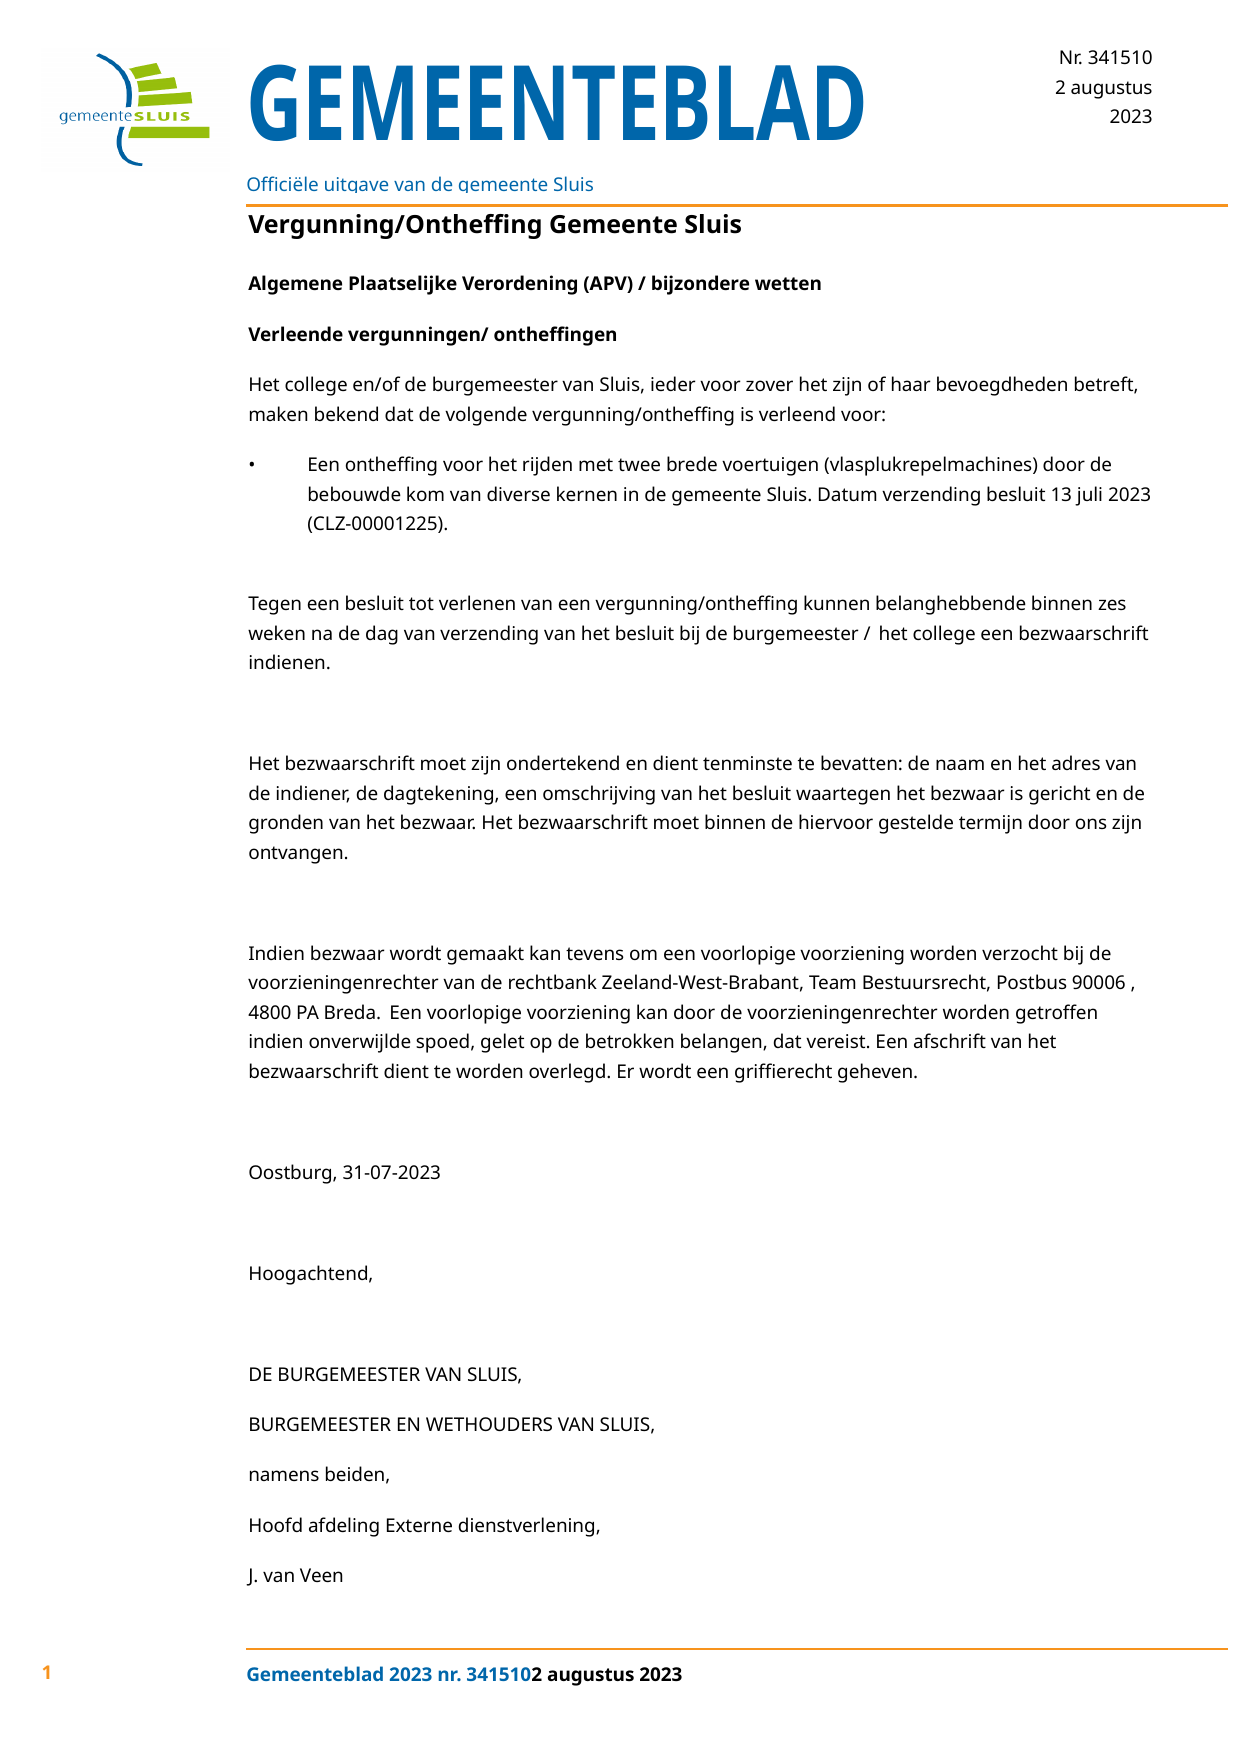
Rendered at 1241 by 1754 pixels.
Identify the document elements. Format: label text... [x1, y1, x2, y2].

text Indien bezwaar wordt gemaakt kan tevens om een voorlopige voorziening worden verzocht bij de voorzieningenrechter van de rechtbank Zeeland-West-Brabant, Team Bestuursrecht, Postbus 90006 , 4800 PA Breda. Een voorlopige voorziening kan door de voorzieningenrechter worden getroffen indien onverwijlde spoed, gelet op de betrokken belangen, dat vereist. Een afschrift van het bezwaarschrift dient te worden overlegd. Er wordt een griffierecht geheven. [248, 940, 1152, 1084]
list Een ontheffing voor het rijden met twee brede voertuigen (vlasplukrepelmachines) door de bebouwde kom van diverse kernen in de gemeente Sluis. Datum verzending besluit 13 juli 2023 (CLZ-00001225). [248, 451, 1152, 536]
text Tegen een besluit tot verlenen van een vergunning/ontheffing kunnen belanghebbende binnen zes weken na de dag van verzending van het besluit bij de burgemeester / het college een bezwaarschrift indienen. [248, 590, 1152, 675]
text Het bezwaarschrift moet zijn ondertekend en dient tenminste te bevatten: de naam en het adres van de indiener, de dagtekening, een omschrijving van het besluit waartegen het bezwaar is gericht en de gronden van het bezwaar. Het bezwaarschrift moet binnen de hiervoor gestelde termijn door ons zijn ontvangen. [248, 750, 1152, 865]
text namens beiden, [248, 1462, 1152, 1487]
text Hoofd afdeling Externe dienstverlening, [248, 1512, 1152, 1538]
text Verleende vergunningen/ ontheffingen [248, 321, 1152, 346]
text Hoogachtend, [248, 1260, 1152, 1286]
text BURGEMEESTER EN WETHOUDERS VAN SLUIS, [248, 1411, 1152, 1437]
text DE BURGEMEESTER VAN SLUIS, [248, 1361, 1152, 1386]
text Algemene Plaatselijke Verordening (APV) / bijzondere wetten [248, 270, 1152, 296]
text Oostburg, 31-07-2023 [248, 1159, 1152, 1185]
text J. van Veen [248, 1562, 1152, 1588]
text Het college en/of de burgemeester van Sluis, ieder voor zover het zijn of haar bevoegdheden betreft, maken bekend dat de volgende vergunning/ontheffing is verleend voor: [248, 371, 1152, 426]
picture [41, 47, 231, 172]
text Vergunning/Ontheffing Gemeente Sluis [248, 207, 1152, 241]
